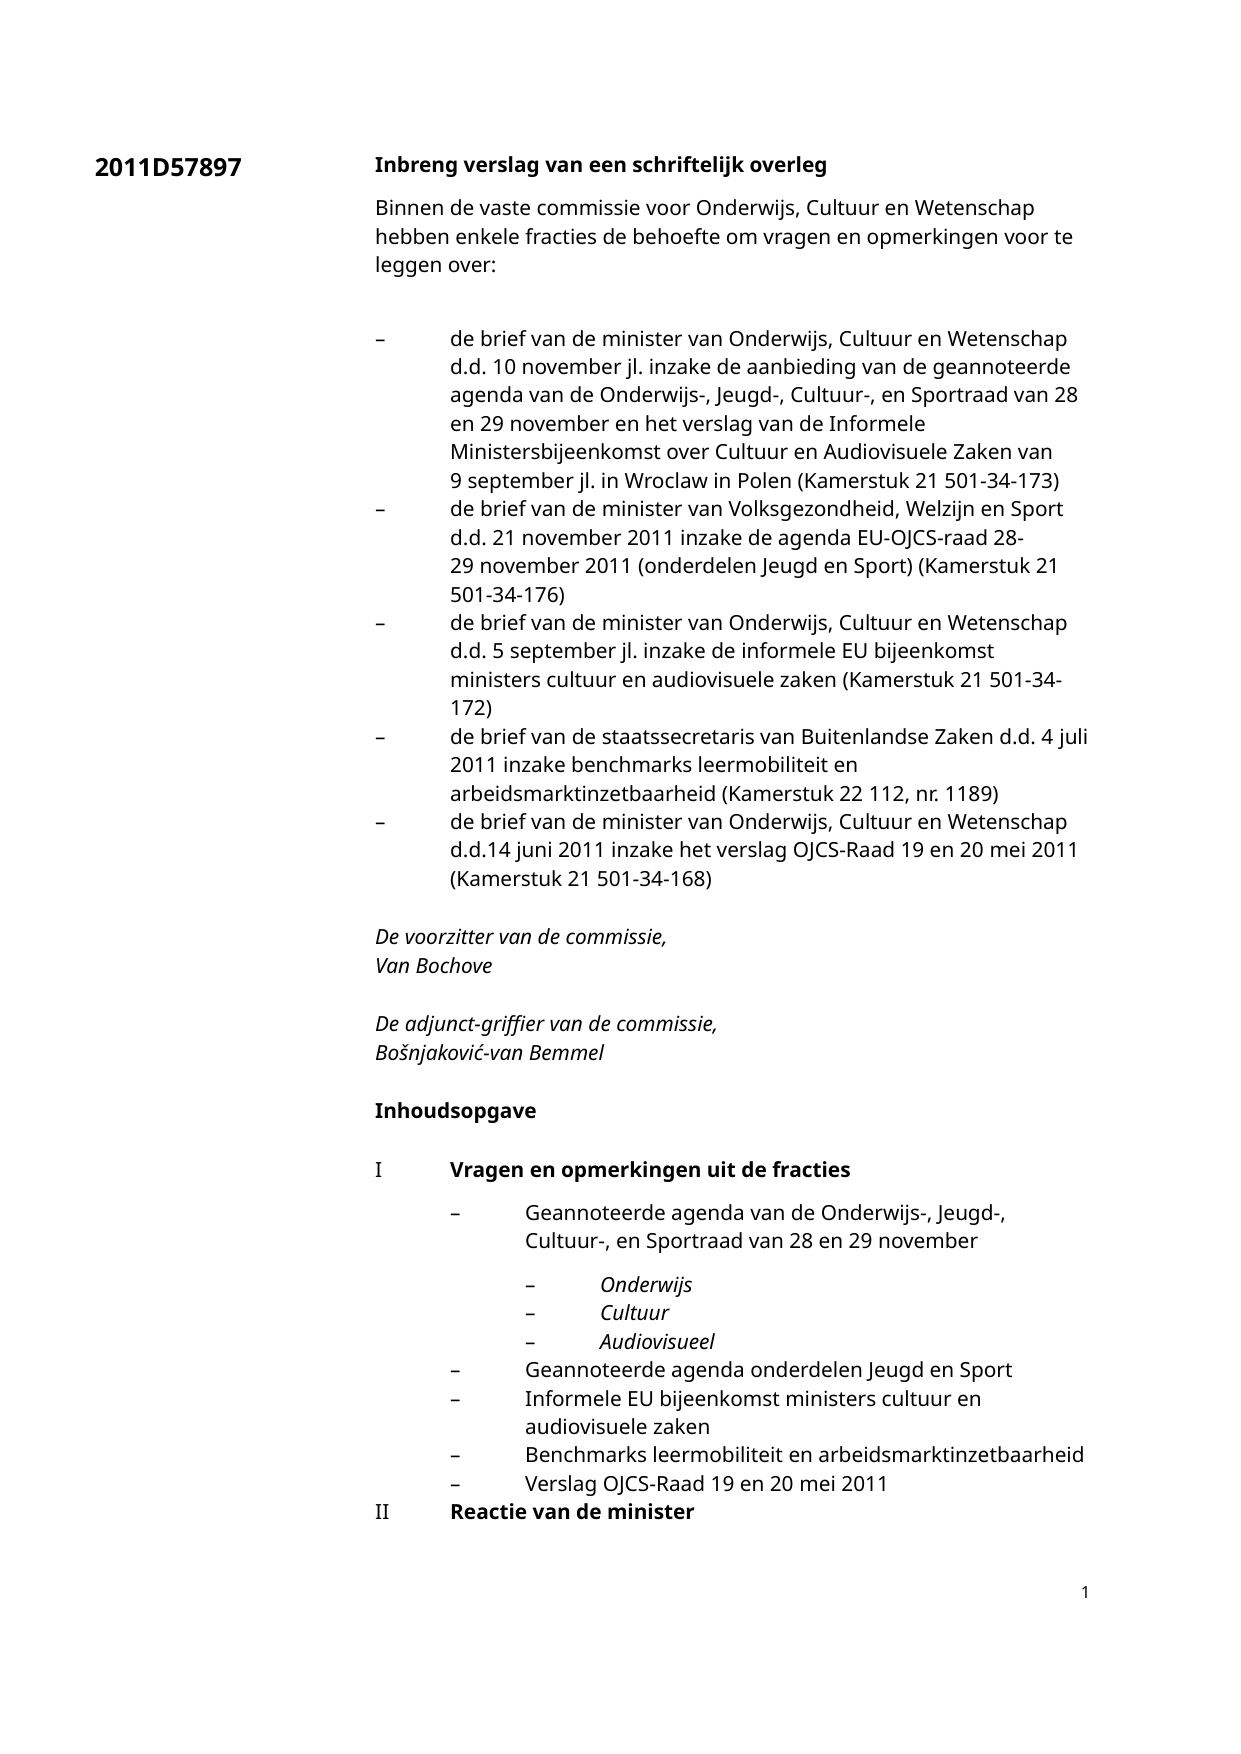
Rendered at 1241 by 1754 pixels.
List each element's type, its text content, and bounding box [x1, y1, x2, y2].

text Bošnjaković-van Bemmel [375, 1038, 1090, 1066]
list Benchmarks leermobiliteit en arbeidsmarktinzetbaarheid [450, 1441, 1090, 1469]
text De voorzitter van de commissie, [375, 922, 1090, 951]
text 2011D57897 [94, 150, 328, 184]
list Audiovisueel [525, 1327, 1090, 1355]
list Geannoteerde agenda onderdelen Jeugd en Sport [450, 1355, 1090, 1384]
list Informele EU bijeenkomst ministers cultuur en audiovisuele zaken [450, 1384, 1090, 1441]
list de brief van de staatssecretaris van Buitenlandse Zaken d.d. 4 juli 2011 inzake benchmarks leermobiliteit en arbeidsmarktinzetbaarheid (Kamerstuk 22 112, nr. 1189) [375, 722, 1090, 807]
list Reactie van de minister [375, 1497, 1090, 1526]
list Onderwijs [525, 1270, 1090, 1298]
list Vragen en opmerkingen uit de fracties [375, 1155, 1090, 1183]
list de brief van de minister van Onderwijs, Cultuur en Wetenschap d.d.14 juni 2011 inzake het verslag OJCS-Raad 19 en 20 mei 2011 (Kamerstuk 21 501-34-168) [375, 807, 1090, 892]
list Cultuur [525, 1298, 1090, 1327]
text Binnen de vaste commissie voor Onderwijs, Cultuur en Wetenschap hebben enkele fracties de behoefte om vragen en opmerkingen voor te leggen over: [375, 193, 1090, 279]
list Geannoteerde agenda van de Onderwijs-, Jeugd-, Cultuur-, en Sportraad van 28 en 29 november [450, 1198, 1090, 1255]
subtitle Inbreng verslag van een schriftelijk overleg [375, 150, 1090, 178]
list de brief van de minister van Onderwijs, Cultuur en Wetenschap d.d. 10 november jl. inzake de aanbieding van de geannoteerde agenda van de Onderwijs-, Jeugd-, Cultuur-, en Sportraad van 28 en 29 november en het verslag van de Informele Ministersbijeenkomst over Cultuur en Audiovisuele Zaken van 9 september jl. in Wroclaw in Polen (Kamerstuk 21 501-34-173) [375, 324, 1090, 494]
text Inhoudsopgave [375, 1096, 1090, 1125]
list de brief van de minister van Volksgezondheid, Welzijn en Sport d.d. 21 november 2011 inzake de agenda EU-OJCS-raad 28-29 november 2011 (onderdelen Jeugd en Sport) (Kamerstuk 21 501-34-176) [375, 494, 1090, 608]
text De adjunct-griffier van de commissie, [375, 1009, 1090, 1038]
text Van Bochove [375, 951, 1090, 979]
list de brief van de minister van Onderwijs, Cultuur en Wetenschap d.d. 5 september jl. inzake de informele EU bijeenkomst ministers cultuur en audiovisuele zaken (Kamerstuk 21 501-34-172) [375, 608, 1090, 722]
list Verslag OJCS-Raad 19 en 20 mei 2011 [450, 1469, 1090, 1497]
